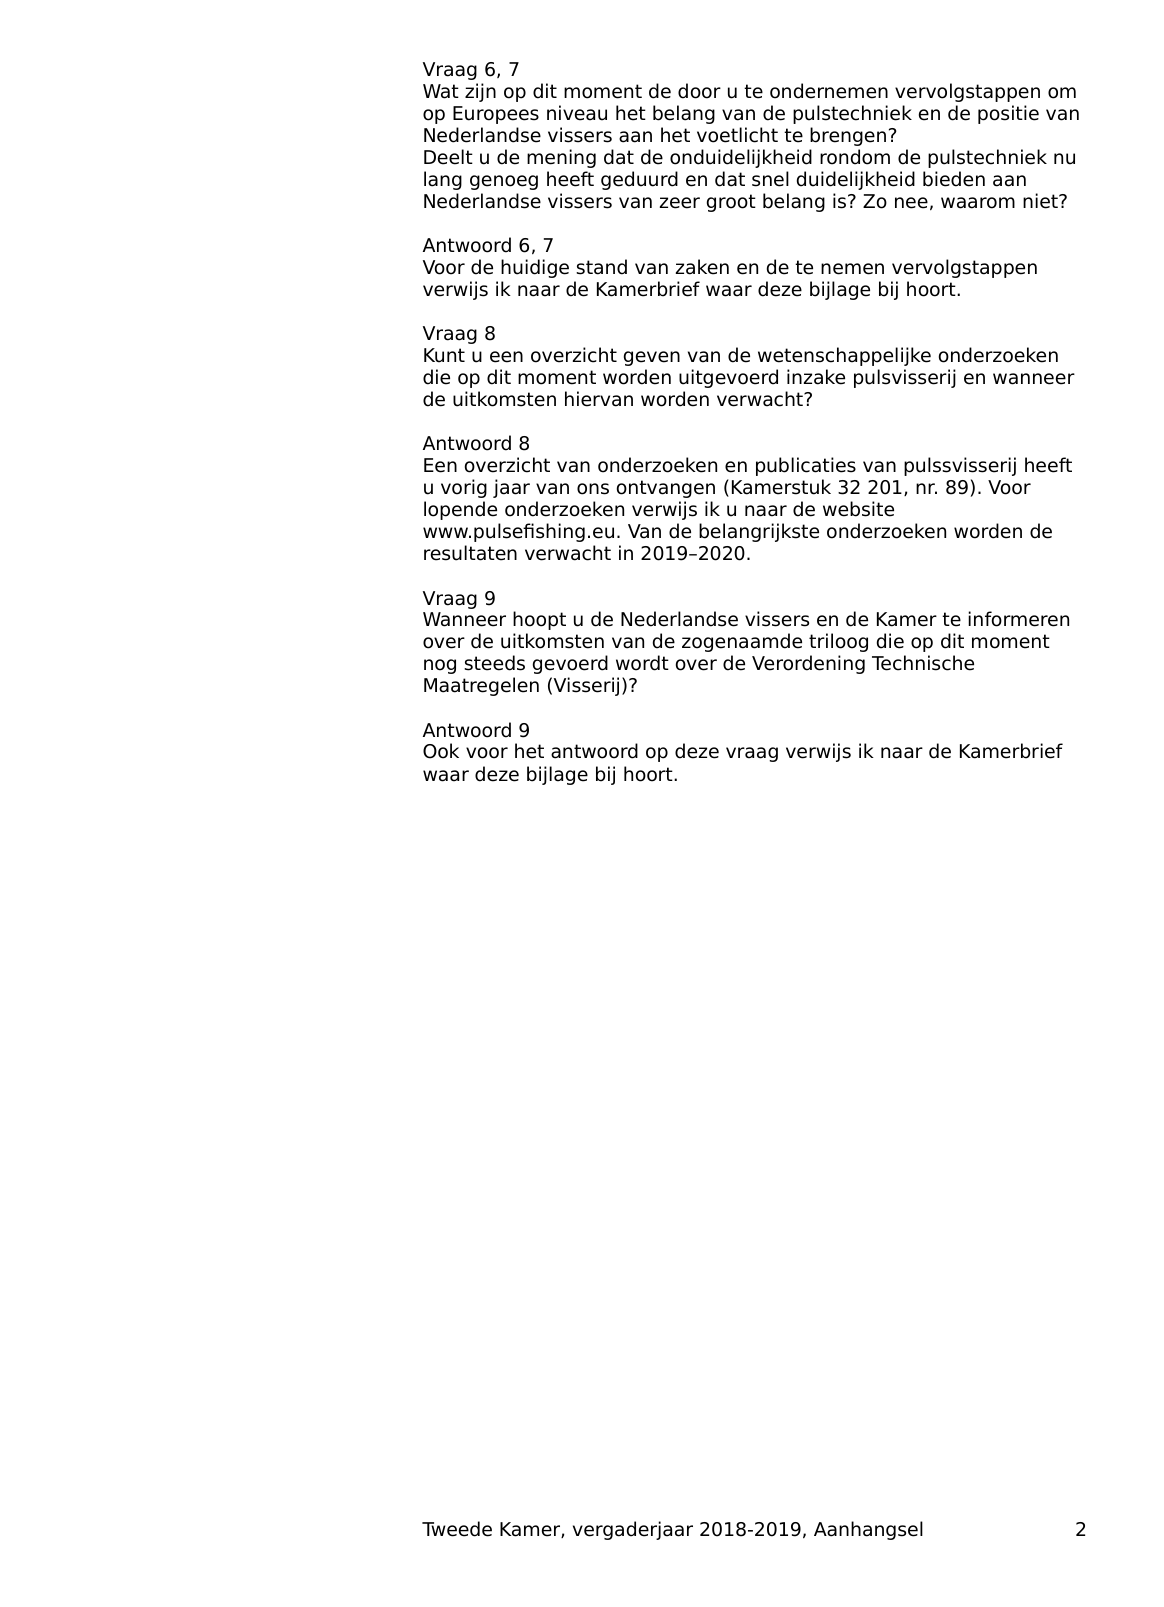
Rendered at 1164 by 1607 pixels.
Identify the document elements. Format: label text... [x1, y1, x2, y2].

text Wat zijn op dit moment de door u te ondernemen vervolgstappen om op Europees niveau het belang van de pulstechniek en de positie van Nederlandse vissers aan het voetlicht te brengen? [422, 81, 1087, 147]
text Vraag 9 [422, 587, 1087, 609]
text Wanneer hoopt u de Nederlandse vissers en de Kamer te informeren over de uitkomsten van de zogenaamde triloog die op dit moment nog steeds gevoerd wordt over de Verordening Technische Maatregelen (Visserij)? [422, 609, 1087, 697]
text Antwoord 6, 7 [422, 235, 1087, 257]
text Antwoord 9 [422, 719, 1087, 741]
text Vraag 8 [422, 323, 1087, 345]
text Antwoord 8 [422, 433, 1087, 455]
text Kunt u een overzicht geven van de wetenschappelijke onderzoeken die op dit moment worden uitgevoerd inzake pulsvisserij en wanneer de uitkomsten hiervan worden verwacht? [422, 345, 1087, 411]
text Deelt u de mening dat de onduidelijkheid rondom de pulstechniek nu lang genoeg heeft geduurd en dat snel duidelijkheid bieden aan Nederlandse vissers van zeer groot belang is? Zo nee, waarom niet? [422, 147, 1087, 213]
text Voor de huidige stand van zaken en de te nemen vervolgstappen verwijs ik naar de Kamerbrief waar deze bijlage bij hoort. [422, 257, 1087, 301]
text Een overzicht van onderzoeken en publicaties van pulssvisserij heeft u vorig jaar van ons ontvangen (Kamerstuk 32 201, nr. 89). Voor lopende onderzoeken verwijs ik u naar de website www.pulsefishing.eu. Van de belangrijkste onderzoeken worden de resultaten verwacht in 2019–2020. [422, 455, 1087, 565]
text Vraag 6, 7 [422, 59, 1087, 81]
text Ook voor het antwoord op deze vraag verwijs ik naar de Kamerbrief waar deze bijlage bij hoort. [422, 741, 1087, 785]
